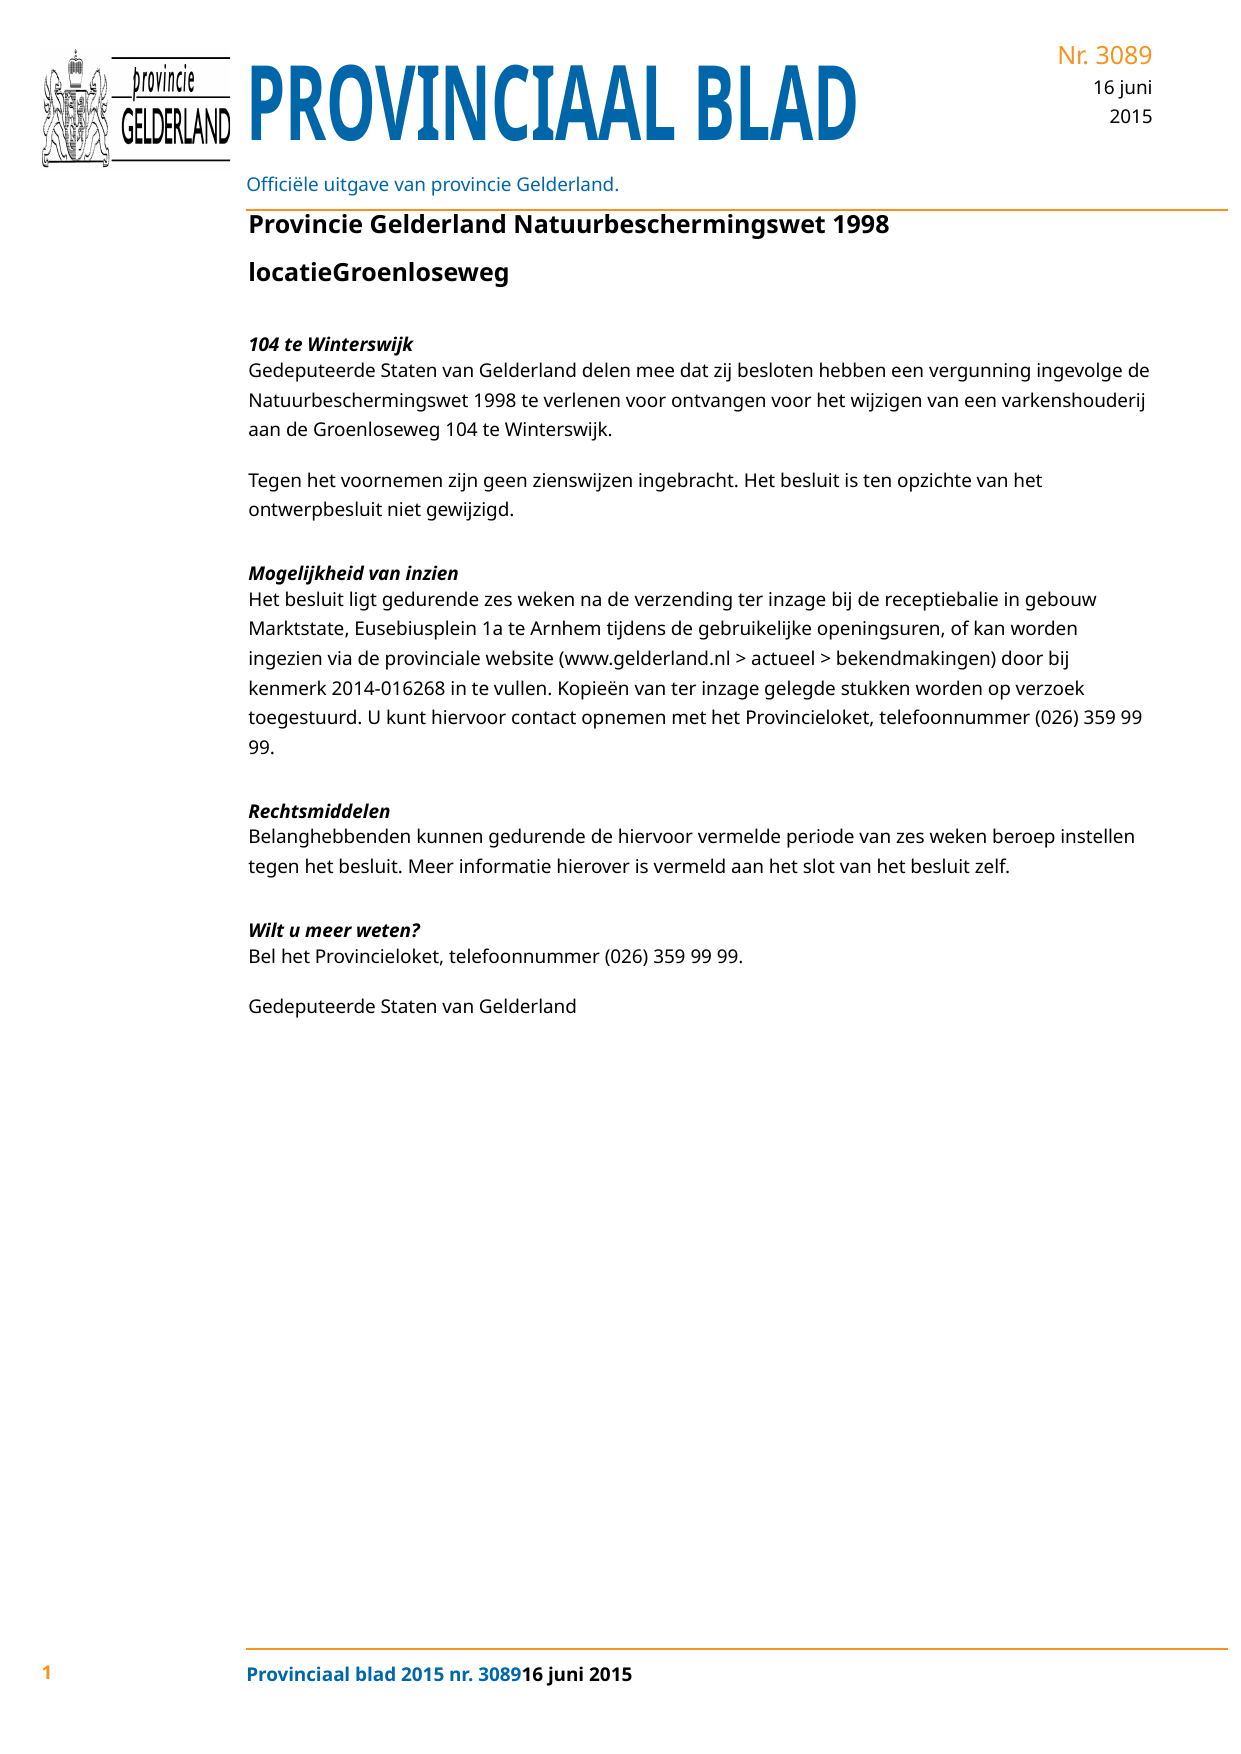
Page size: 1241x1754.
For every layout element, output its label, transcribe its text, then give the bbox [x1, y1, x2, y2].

text Belanghebbenden kunnen gedurende de hiervoor vermelde periode van zes weken beroep instellen tegen het besluit. Meer informatie hierover is vermeld aan het slot van het besluit zelf. [248, 824, 1152, 879]
picture [41, 47, 231, 172]
text Mogelijkheid van inzien [248, 560, 1152, 586]
text 104 te Winterswijk [248, 331, 1152, 357]
text Provincie Gelderland Natuurbeschermingswet 1998 locatieGroenloseweg [248, 211, 1152, 288]
text Gedeputeerde Staten van Gelderland delen mee dat zij besloten hebben een vergunning ingevolge de Natuurbeschermingswet 1998 te verlenen voor ontvangen voor het wijzigen van een varkenshouderij aan de Groenloseweg 104 te Winterswijk. [248, 357, 1152, 442]
text Rechtsmiddelen [248, 798, 1152, 824]
text Bel het Provincieloket, telefoonnummer (026) 359 99 99. [248, 943, 1152, 969]
text Tegen het voornemen zijn geen zienswijzen ingebracht. Het besluit is ten opzichte van het ontwerpbesluit niet gewijzigd. [248, 467, 1152, 522]
text Gedeputeerde Staten van Gelderland [248, 993, 1152, 1019]
text Wilt u meer weten? [248, 917, 1152, 943]
text Het besluit ligt gedurende zes weken na de verzending ter inzage bij de receptiebalie in gebouw Marktstate, Eusebiusplein 1a te Arnhem tijdens de gebruikelijke openingsuren, of kan worden ingezien via de provinciale website (www.gelderland.nl > actueel > bekendmakingen) door bij kenmerk 2014-016268 in te vullen. Kopieën van ter inzage gelegde stukken worden op verzoek toegestuurd. U kunt hiervoor contact opnemen met het Provincieloket, telefoonnummer (026) 359 99 99. [248, 586, 1152, 760]
